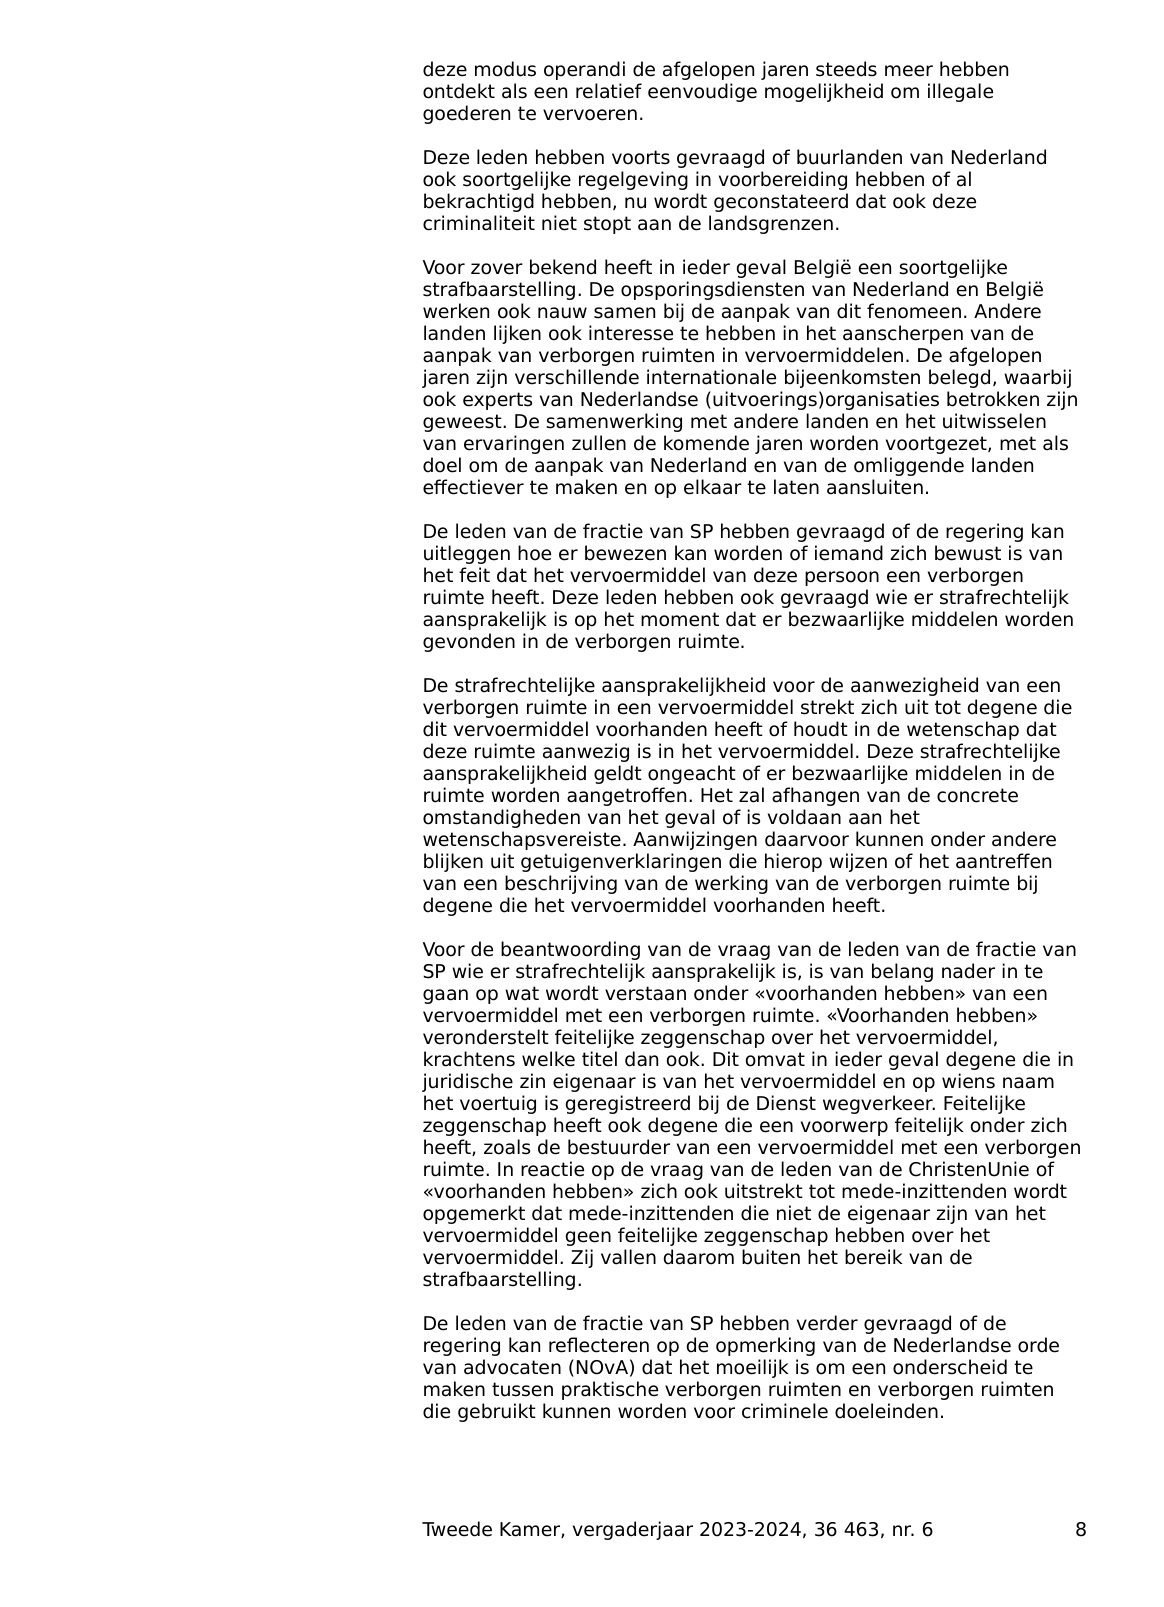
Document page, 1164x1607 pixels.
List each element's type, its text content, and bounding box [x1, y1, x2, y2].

text deze modus operandi de afgelopen jaren steeds meer hebben ontdekt als een relatief eenvoudige mogelijkheid om illegale goederen te vervoeren. [422, 59, 1087, 125]
text De strafrechtelijke aansprakelijkheid voor de aanwezigheid van een verborgen ruimte in een vervoermiddel strekt zich uit tot degene die dit vervoermiddel voorhanden heeft of houdt in de wetenschap dat deze ruimte aanwezig is in het vervoermiddel. Deze strafrechtelijke aansprakelijkheid geldt ongeacht of er bezwaarlijke middelen in de ruimte worden aangetroffen. Het zal afhangen van de concrete omstandigheden van het geval of is voldaan aan het wetenschapsvereiste. Aanwijzingen daarvoor kunnen onder andere blijken uit getuigenverklaringen die hierop wijzen of het aantreffen van een beschrijving van de werking van de verborgen ruimte bij degene die het vervoermiddel voorhanden heeft. [422, 675, 1087, 917]
text De leden van de fractie van SP hebben verder gevraagd of de regering kan reflecteren op de opmerking van de Nederlandse orde van advocaten (NOvA) dat het moeilijk is om een onderscheid te maken tussen praktische verborgen ruimten en verborgen ruimten die gebruikt kunnen worden voor criminele doeleinden. [422, 1313, 1087, 1423]
text Voor zover bekend heeft in ieder geval België een soortgelijke strafbaarstelling. De opsporingsdiensten van Nederland en België werken ook nauw samen bij de aanpak van dit fenomeen. Andere landen lijken ook interesse te hebben in het aanscherpen van de aanpak van verborgen ruimten in vervoermiddelen. De afgelopen jaren zijn verschillende internationale bijeenkomsten belegd, waarbij ook experts van Nederlandse (uitvoerings)organisaties betrokken zijn geweest. De samenwerking met andere landen en het uitwisselen van ervaringen zullen de komende jaren worden voortgezet, met als doel om de aanpak van Nederland en van de omliggende landen effectiever te maken en op elkaar te laten aansluiten. [422, 257, 1087, 499]
text De leden van de fractie van SP hebben gevraagd of de regering kan uitleggen hoe er bewezen kan worden of iemand zich bewust is van het feit dat het vervoermiddel van deze persoon een verborgen ruimte heeft. Deze leden hebben ook gevraagd wie er strafrechtelijk aansprakelijk is op het moment dat er bezwaarlijke middelen worden gevonden in de verborgen ruimte. [422, 521, 1087, 653]
text Voor de beantwoording van de vraag van de leden van de fractie van SP wie er strafrechtelijk aansprakelijk is, is van belang nader in te gaan op wat wordt verstaan onder «voorhanden hebben» van een vervoermiddel met een verborgen ruimte. «Voorhanden hebben» veronderstelt feitelijke zeggenschap over het vervoermiddel, krachtens welke titel dan ook. Dit omvat in ieder geval degene die in juridische zin eigenaar is van het vervoermiddel en op wiens naam het voertuig is geregistreerd bij de Dienst wegverkeer. Feitelijke zeggenschap heeft ook degene die een voorwerp feitelijk onder zich heeft, zoals de bestuurder van een vervoermiddel met een verborgen ruimte. In reactie op de vraag van de leden van de ChristenUnie of «voorhanden hebben» zich ook uitstrekt tot mede-inzittenden wordt opgemerkt dat mede-inzittenden die niet de eigenaar zijn van het vervoermiddel geen feitelijke zeggenschap hebben over het vervoermiddel. Zij vallen daarom buiten het bereik van de strafbaarstelling. [422, 939, 1087, 1291]
text Deze leden hebben voorts gevraagd of buurlanden van Nederland ook soortgelijke regelgeving in voorbereiding hebben of al bekrachtigd hebben, nu wordt geconstateerd dat ook deze criminaliteit niet stopt aan de landsgrenzen. [422, 147, 1087, 235]
